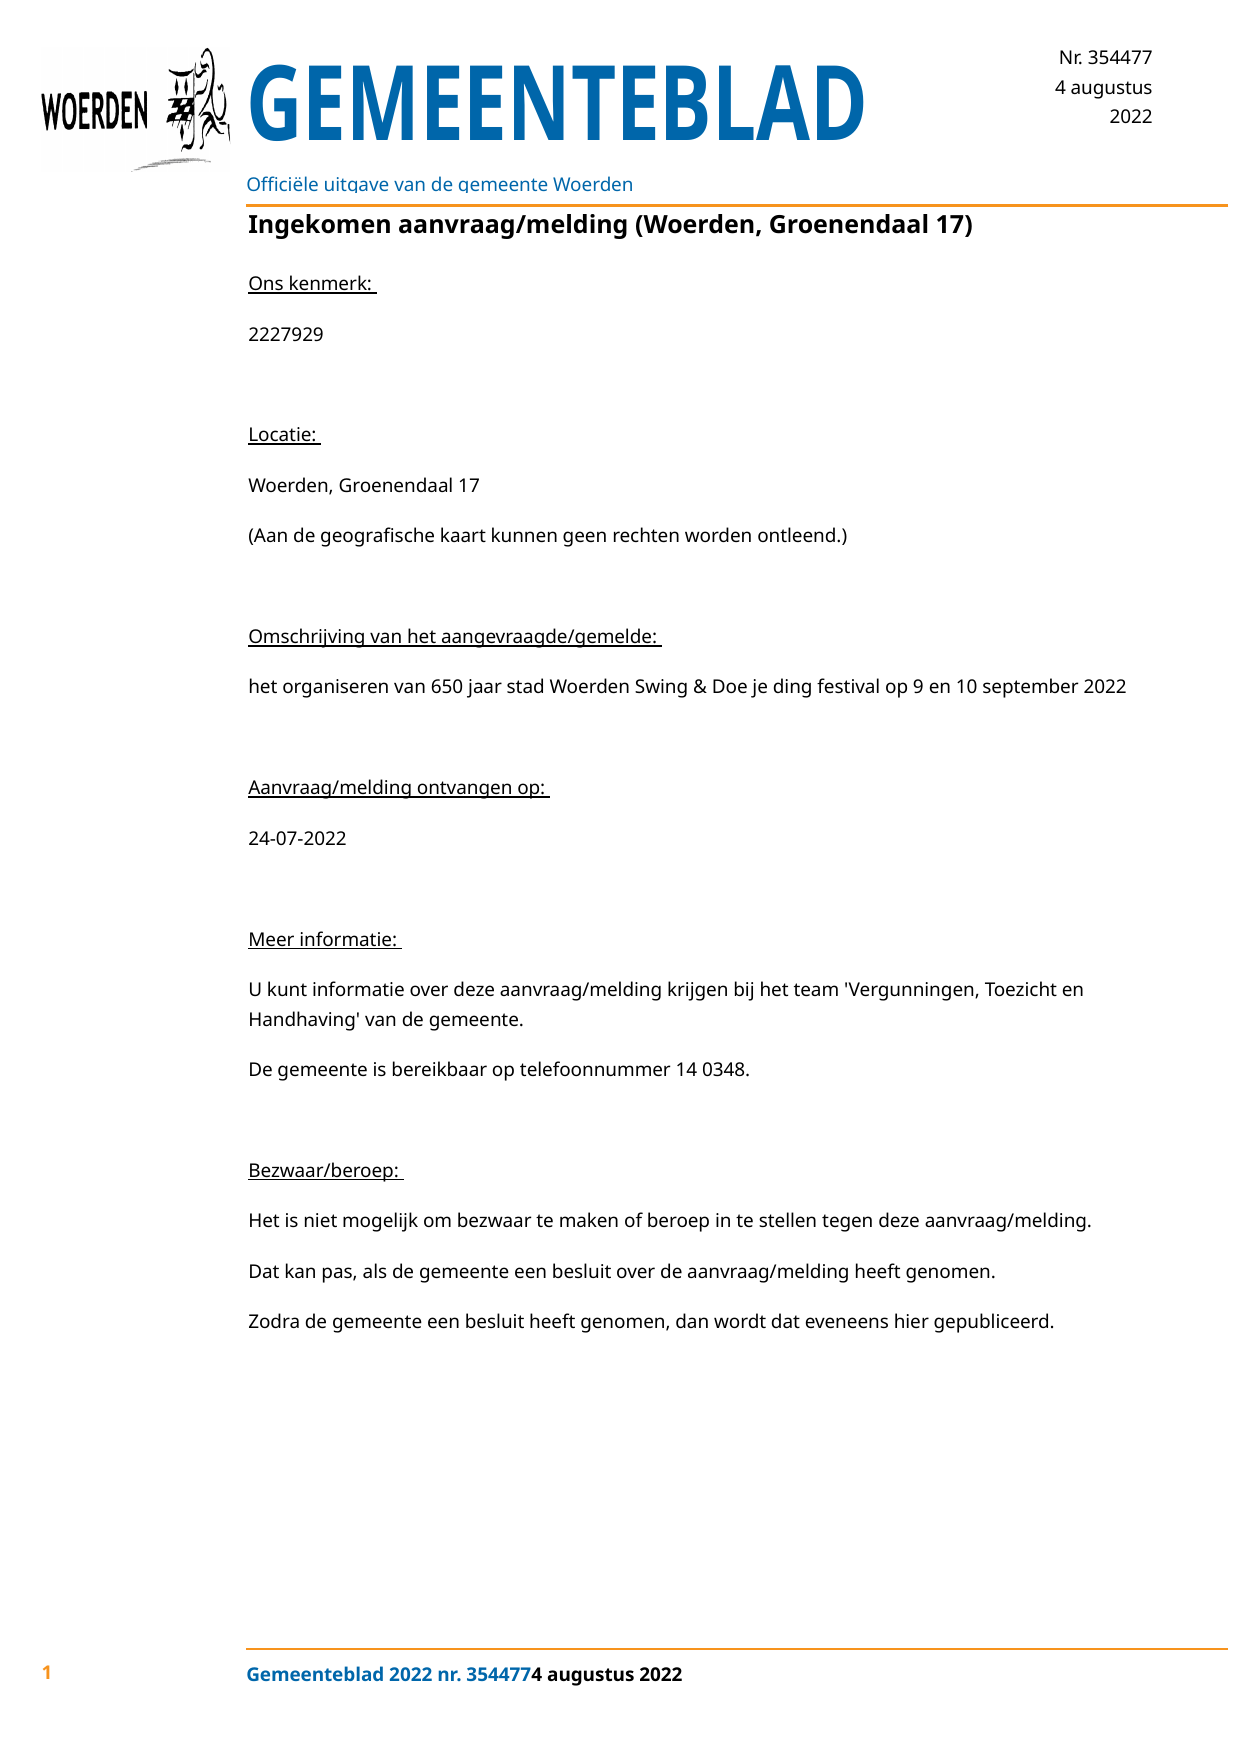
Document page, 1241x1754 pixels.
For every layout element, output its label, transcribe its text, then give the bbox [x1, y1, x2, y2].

text 24-07-2022 [248, 825, 1152, 851]
picture [41, 47, 231, 172]
text (Aan de geografische kaart kunnen geen rechten worden ontleend.) [248, 522, 1152, 548]
text Woerden, Groenendaal 17 [248, 472, 1152, 498]
text Dat kan pas, als de gemeente een besluit over de aanvraag/melding heeft genomen. [248, 1258, 1152, 1283]
text Ons kenmerk: [248, 270, 1152, 296]
text Zodra de gemeente een besluit heeft genomen, dan wordt dat eveneens hier gepubliceerd. [248, 1308, 1152, 1334]
text Bezwaar/beroep: [248, 1157, 1152, 1183]
text U kunt informatie over deze aanvraag/melding krijgen bij het team 'Vergunningen, Toezicht en Handhaving' van de gemeente. [248, 976, 1152, 1031]
text Locatie: [248, 422, 1152, 447]
text Meer informatie: [248, 926, 1152, 951]
text Aanvraag/melding ontvangen op: [248, 774, 1152, 800]
text het organiseren van 650 jaar stad Woerden Swing & Doe je ding festival op 9 en 10 september 2022 [248, 674, 1152, 699]
text Ingekomen aanvraag/melding (Woerden, Groenendaal 17) [248, 207, 1152, 241]
text De gemeente is bereikbaar op telefoonnummer 14 0348. [248, 1056, 1152, 1082]
text Omschrijving van het aangevraagde/gemelde: [248, 623, 1152, 649]
text 2227929 [248, 321, 1152, 346]
text Het is niet mogelijk om bezwaar te maken of beroep in te stellen tegen deze aanvraag/melding. [248, 1207, 1152, 1233]
